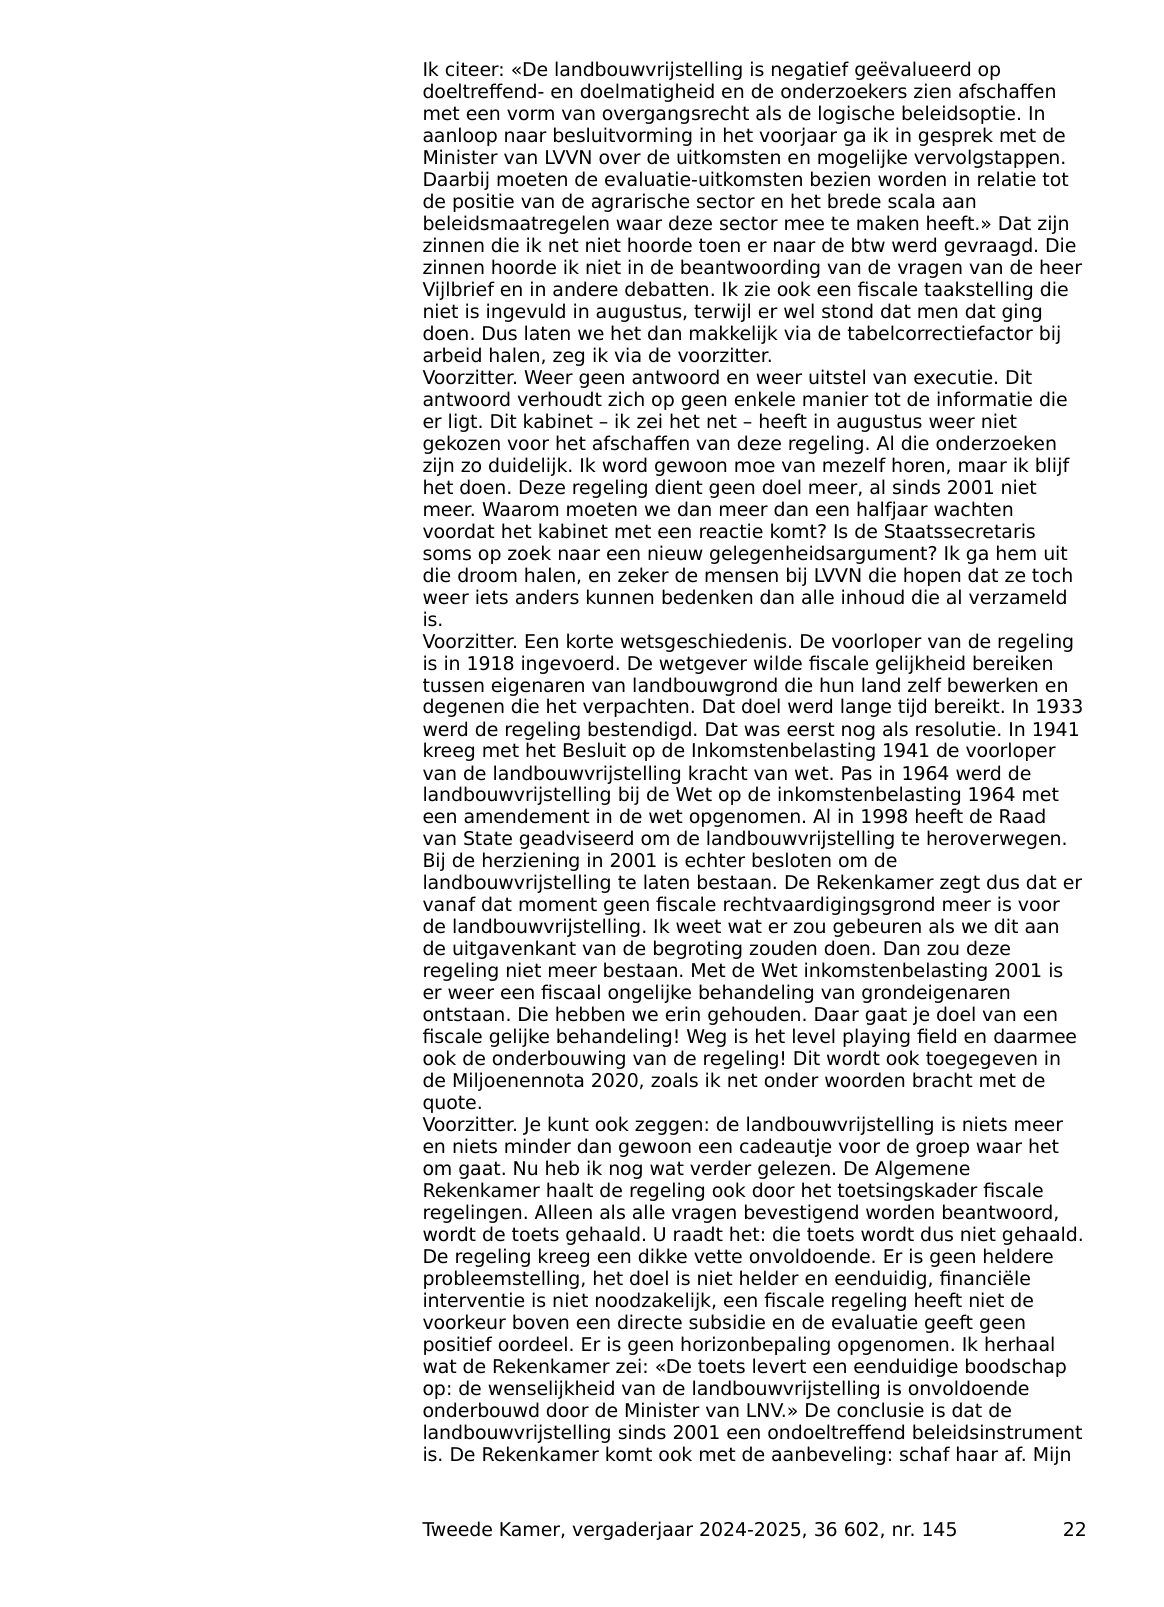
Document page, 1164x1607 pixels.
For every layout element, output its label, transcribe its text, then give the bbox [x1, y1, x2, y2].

text Ik citeer: «De landbouwvrijstelling is negatief geëvalueerd op doeltreffend- en doelmatigheid en de onderzoekers zien afschaffen met een vorm van overgangsrecht als de logische beleidsoptie. In aanloop naar besluitvorming in het voorjaar ga ik in gesprek met de Minister van LVVN over de uitkomsten en mogelijke vervolgstappen. Daarbij moeten de evaluatie-uitkomsten bezien worden in relatie tot de positie van de agrarische sector en het brede scala aan beleidsmaatregelen waar deze sector mee te maken heeft.» Dat zijn zinnen die ik net niet hoorde toen er naar de btw werd gevraagd. Die zinnen hoorde ik niet in de beantwoording van de vragen van de heer Vijlbrief en in andere debatten. Ik zie ook een fiscale taakstelling die niet is ingevuld in augustus, terwijl er wel stond dat men dat ging doen. Dus laten we het dan makkelijk via de tabelcorrectiefactor bij arbeid halen, zeg ik via de voorzitter. [422, 59, 1087, 367]
text Voorzitter. Een korte wetsgeschiedenis. De voorloper van de regeling is in 1918 ingevoerd. De wetgever wilde fiscale gelijkheid bereiken tussen eigenaren van landbouwgrond die hun land zelf bewerken en degenen die het verpachten. Dat doel werd lange tijd bereikt. In 1933 werd de regeling bestendigd. Dat was eerst nog als resolutie. In 1941 kreeg met het Besluit op de Inkomstenbelasting 1941 de voorloper van de landbouwvrijstelling kracht van wet. Pas in 1964 werd de landbouwvrijstelling bij de Wet op de inkomstenbelasting 1964 met een amendement in de wet opgenomen. Al in 1998 heeft de Raad van State geadviseerd om de landbouwvrijstelling te heroverwegen. Bij de herziening in 2001 is echter besloten om de landbouwvrijstelling te laten bestaan. De Rekenkamer zegt dus dat er vanaf dat moment geen fiscale rechtvaardigingsgrond meer is voor de landbouwvrijstelling. Ik weet wat er zou gebeuren als we dit aan de uitgavenkant van de begroting zouden doen. Dan zou deze regeling niet meer bestaan. Met de Wet inkomstenbelasting 2001 is er weer een fiscaal ongelijke behandeling van grondeigenaren ontstaan. Die hebben we erin gehouden. Daar gaat je doel van een fiscale gelijke behandeling! Weg is het level playing field en daarmee ook de onderbouwing van de regeling! Dit wordt ook toegegeven in de Miljoenennota 2020, zoals ik net onder woorden bracht met de quote. [422, 631, 1087, 1114]
text Voorzitter. Weer geen antwoord en weer uitstel van executie. Dit antwoord verhoudt zich op geen enkele manier tot de informatie die er ligt. Dit kabinet – ik zei het net – heeft in augustus weer niet gekozen voor het afschaffen van deze regeling. Al die onderzoeken zijn zo duidelijk. Ik word gewoon moe van mezelf horen, maar ik blijf het doen. Deze regeling dient geen doel meer, al sinds 2001 niet meer. Waarom moeten we dan meer dan een halfjaar wachten voordat het kabinet met een reactie komt? Is de Staatssecretaris soms op zoek naar een nieuw gelegenheidsargument? Ik ga hem uit die droom halen, en zeker de mensen bij LVVN die hopen dat ze toch weer iets anders kunnen bedenken dan alle inhoud die al verzameld is. [422, 367, 1087, 631]
text Voorzitter. Je kunt ook zeggen: de landbouwvrijstelling is niets meer en niets minder dan gewoon een cadeautje voor de groep waar het om gaat. Nu heb ik nog wat verder gelezen. De Algemene Rekenkamer haalt de regeling ook door het toetsingskader fiscale regelingen. Alleen als alle vragen bevestigend worden beantwoord, wordt de toets gehaald. U raadt het: die toets wordt dus niet gehaald. De regeling kreeg een dikke vette onvoldoende. Er is geen heldere probleemstelling, het doel is niet helder en eenduidig, financiële interventie is niet noodzakelijk, een fiscale regeling heeft niet de voorkeur boven een directe subsidie en de evaluatie geeft geen positief oordeel. Er is geen horizonbepaling opgenomen. Ik herhaal wat de Rekenkamer zei: «De toets levert een eenduidige boodschap op: de wenselijkheid van de landbouwvrijstelling is onvoldoende onderbouwd door de Minister van LNV.» De conclusie is dat de landbouwvrijstelling sinds 2001 een ondoeltreffend beleidsinstrument is. De Rekenkamer komt ook met de aanbeveling: schaf haar af. Mijn [422, 1114, 1087, 1466]
